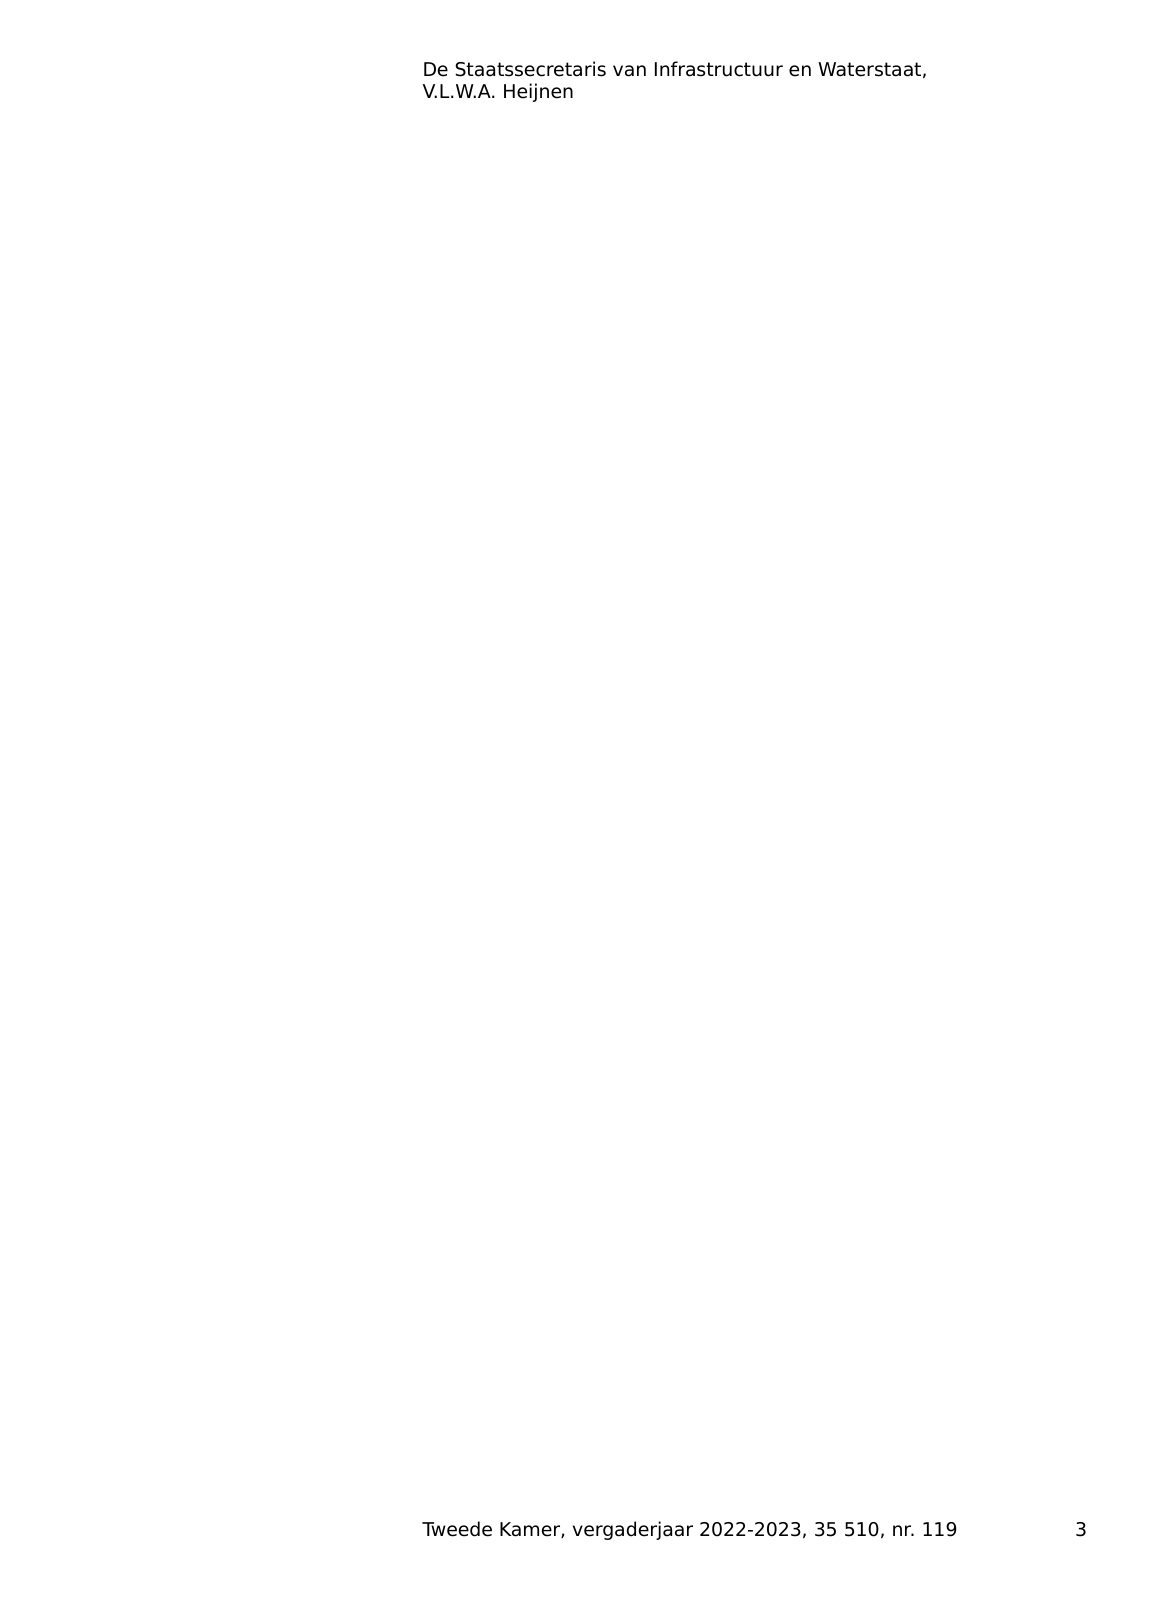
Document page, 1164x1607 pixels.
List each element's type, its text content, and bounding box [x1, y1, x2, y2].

text De Staatssecretaris van Infrastructuur en Waterstaat, V.L.W.A. Heijnen [422, 59, 1087, 103]
